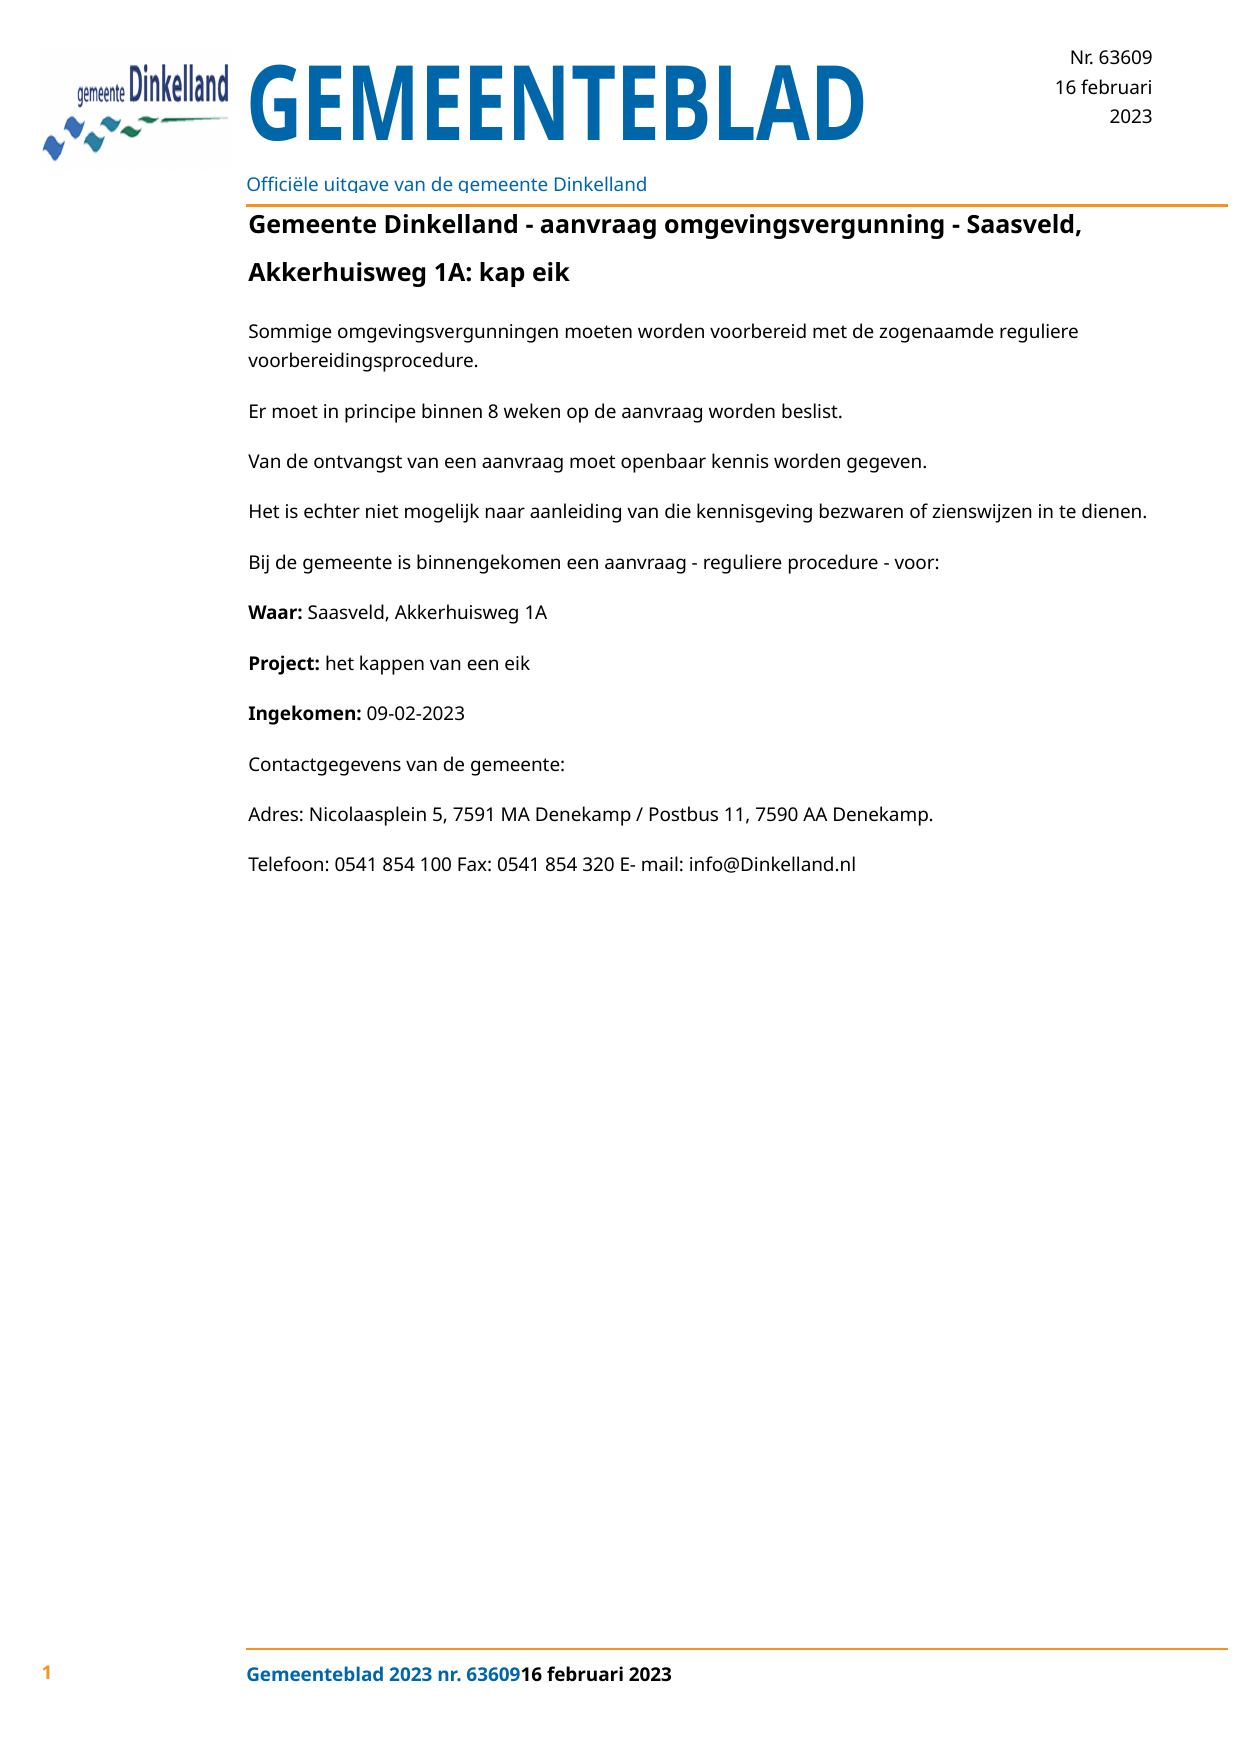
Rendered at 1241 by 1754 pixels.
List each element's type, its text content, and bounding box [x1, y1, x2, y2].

text Waar: Saasveld, Akkerhuisweg 1A [248, 599, 1152, 625]
text Ingekomen: 09-02-2023 [248, 700, 1152, 726]
picture [41, 47, 231, 172]
text Adres: Nicolaasplein 5, 7591 MA Denekamp / Postbus 11, 7590 AA Denekamp. [248, 801, 1152, 827]
text Project: het kappen van een eik [248, 650, 1152, 676]
text Van de ontvangst van een aanvraag moet openbaar kennis worden gegeven. [248, 448, 1152, 474]
text Contactgegevens van de gemeente: [248, 751, 1152, 777]
text Telefoon: 0541 854 100 Fax: 0541 854 320 E- mail: info@Dinkelland.nl [248, 852, 1152, 877]
text Gemeente Dinkelland - aanvraag omgevingsvergunning - Saasveld, Akkerhuisweg 1A: kap eik [248, 207, 1152, 288]
text Er moet in principe binnen 8 weken op de aanvraag worden beslist. [248, 398, 1152, 424]
text Sommige omgevingsvergunningen moeten worden voorbereid met de zogenaamde reguliere voorbereidingsprocedure. [248, 318, 1152, 373]
text Bij de gemeente is binnengekomen een aanvraag - reguliere procedure - voor: [248, 549, 1152, 575]
text Het is echter niet mogelijk naar aanleiding van die kennisgeving bezwaren of zienswijzen in te dienen. [248, 499, 1152, 524]
